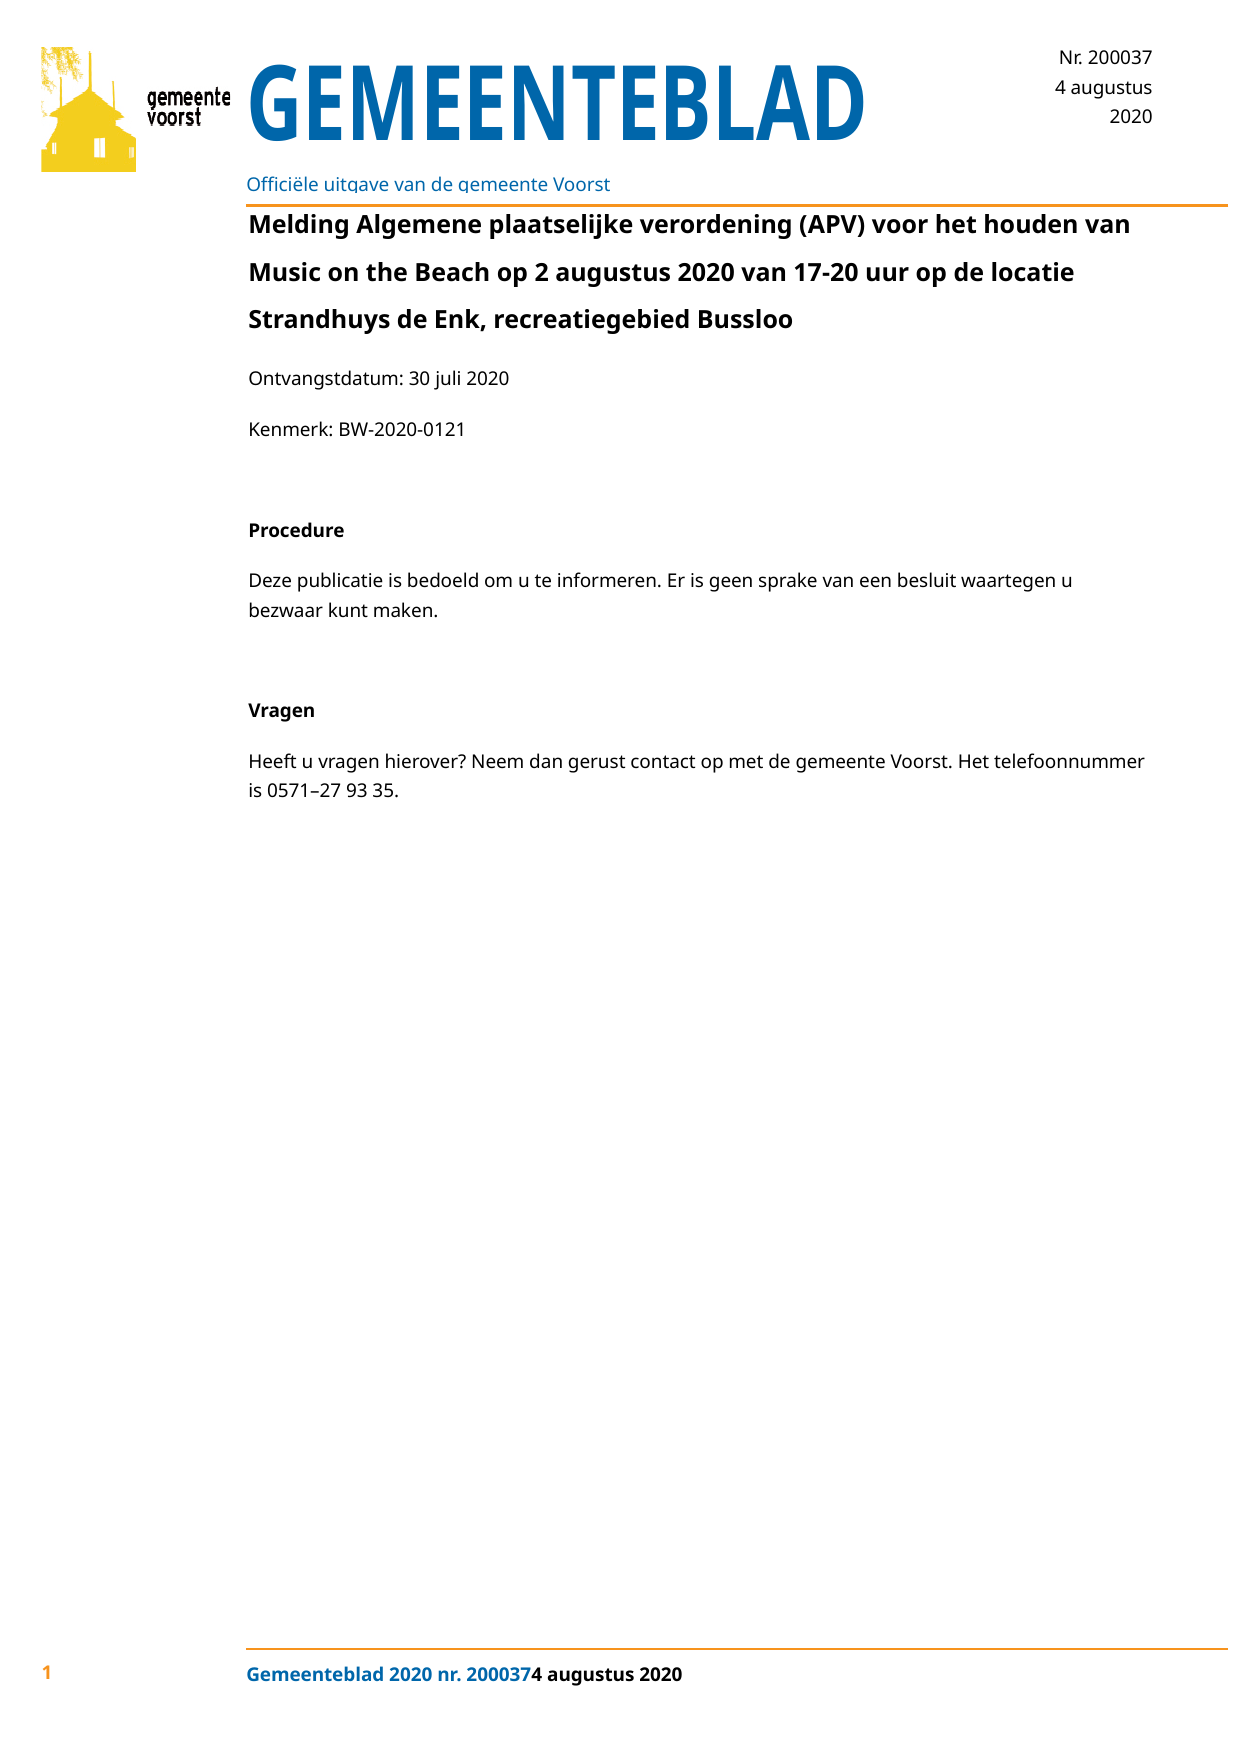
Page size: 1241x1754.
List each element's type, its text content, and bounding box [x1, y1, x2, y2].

text Heeft u vragen hierover? Neem dan gerust contact op met de gemeente Voorst. Het telefoonnummer is 0571–27 93 35. [248, 748, 1152, 803]
text Ontvangstdatum: 30 juli 2020 [248, 366, 1152, 391]
text Vragen [248, 698, 1152, 723]
text Procedure [248, 517, 1152, 542]
text Deze publicatie is bedoeld om u te informeren. Er is geen sprake van een besluit waartegen u bezwaar kunt maken. [248, 567, 1152, 622]
text Kenmerk: BW-2020-0121 [248, 416, 1152, 442]
picture [41, 47, 231, 172]
text Melding Algemene plaatselijke verordening (APV) voor het houden van Music on the Beach op 2 augustus 2020 van 17-20 uur op de locatie Strandhuys de Enk, recreatiegebied Bussloo [248, 207, 1152, 336]
